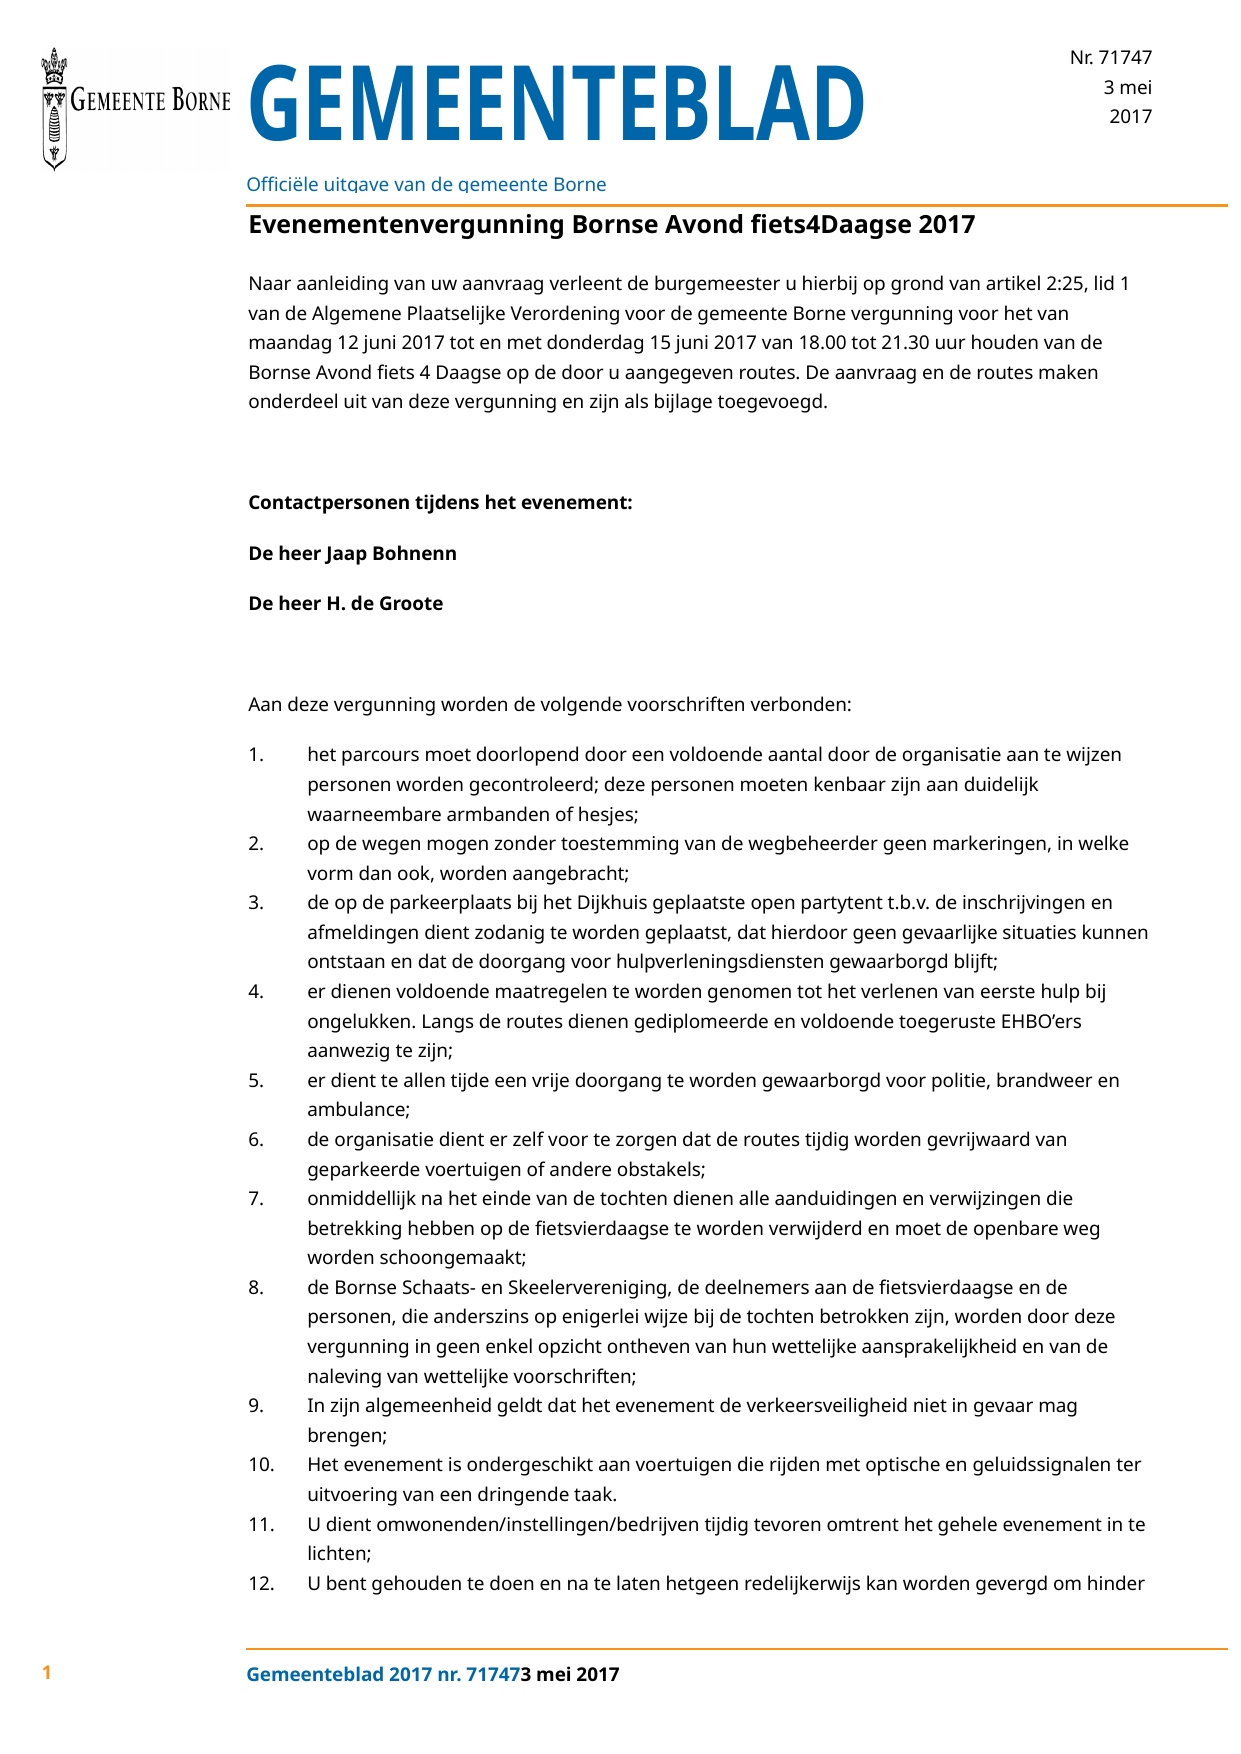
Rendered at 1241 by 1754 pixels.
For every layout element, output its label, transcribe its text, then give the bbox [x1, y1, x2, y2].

text Naar aanleiding van uw aanvraag verleent de burgemeester u hierbij op grond van artikel 2:25, lid 1 van de Algemene Plaatselijke Verordening voor de gemeente Borne vergunning voor het van maandag 12 juni 2017 tot en met donderdag 15 juni 2017 van 18.00 tot 21.30 uur houden van de Bornse Avond fiets 4 Daagse op de door u aangegeven routes. De aanvraag en de routes maken onderdeel uit van deze vergunning en zijn als bijlage toegevoegd. [248, 270, 1152, 414]
list In zijn algemeenheid geldt dat het evenement de verkeersveiligheid niet in gevaar mag brengen; [248, 1392, 1152, 1448]
text Evenementenvergunning Bornse Avond fiets4Daagse 2017 [248, 207, 1152, 241]
list er dienen voldoende maatregelen te worden genomen tot het verlenen van eerste hulp bij ongelukken. Langs de routes dienen gediplomeerde en voldoende toegeruste EHBO’ers aanwezig te zijn; [248, 978, 1152, 1063]
text Contactpersonen tijdens het evenement: [248, 489, 1152, 515]
list U dient omwonenden/instellingen/bedrijven tijdig tevoren omtrent het gehele evenement in te lichten; [248, 1511, 1152, 1566]
list de Bornse Schaats- en Skeelervereniging, de deelnemers aan de fietsvierdaagse en de personen, die anderszins op enigerlei wijze bij de tochten betrokken zijn, worden door deze vergunning in geen enkel opzicht ontheven van hun wettelijke aansprakelijkheid en van de naleving van wettelijke voorschriften; [248, 1274, 1152, 1388]
picture [41, 47, 231, 172]
list de organisatie dient er zelf voor te zorgen dat de routes tijdig worden gevrijwaard van geparkeerde voertuigen of andere obstakels; [248, 1126, 1152, 1181]
text De heer Jaap Bohnenn [248, 540, 1152, 566]
list onmiddellijk na het einde van de tochten dienen alle aanduidingen en verwijzingen die betrekking hebben op de fietsvierdaagse te worden verwijderd en moet de openbare weg worden schoongemaakt; [248, 1185, 1152, 1270]
text Aan deze vergunning worden de volgende voorschriften verbonden: [248, 691, 1152, 717]
list U bent gehouden te doen en na te laten hetgeen redelijkerwijs kan worden gevergd om hinder [248, 1570, 1152, 1596]
list op de wegen mogen zonder toestemming van de wegbeheerder geen markeringen, in welke vorm dan ook, worden aangebracht; [248, 830, 1152, 886]
list het parcours moet doorlopend door een voldoende aantal door de organisatie aan te wijzen personen worden gecontroleerd; deze personen moeten kenbaar zijn aan duidelijk waarneembare armbanden of hesjes; [248, 742, 1152, 826]
text De heer H. de Groote [248, 590, 1152, 616]
list er dient te allen tijde een vrije doorgang te worden gewaarborgd voor politie, brandweer en ambulance; [248, 1067, 1152, 1122]
list Het evenement is ondergeschikt aan voertuigen die rijden met optische en geluidssignalen ter uitvoering van een dringende taak. [248, 1452, 1152, 1507]
list de op de parkeerplaats bij het Dijkhuis geplaatste open partytent t.b.v. de inschrijvingen en afmeldingen dient zodanig te worden geplaatst, dat hierdoor geen gevaarlijke situaties kunnen ontstaan en dat de doorgang voor hulpverleningsdiensten gewaarborgd blijft; [248, 889, 1152, 974]
